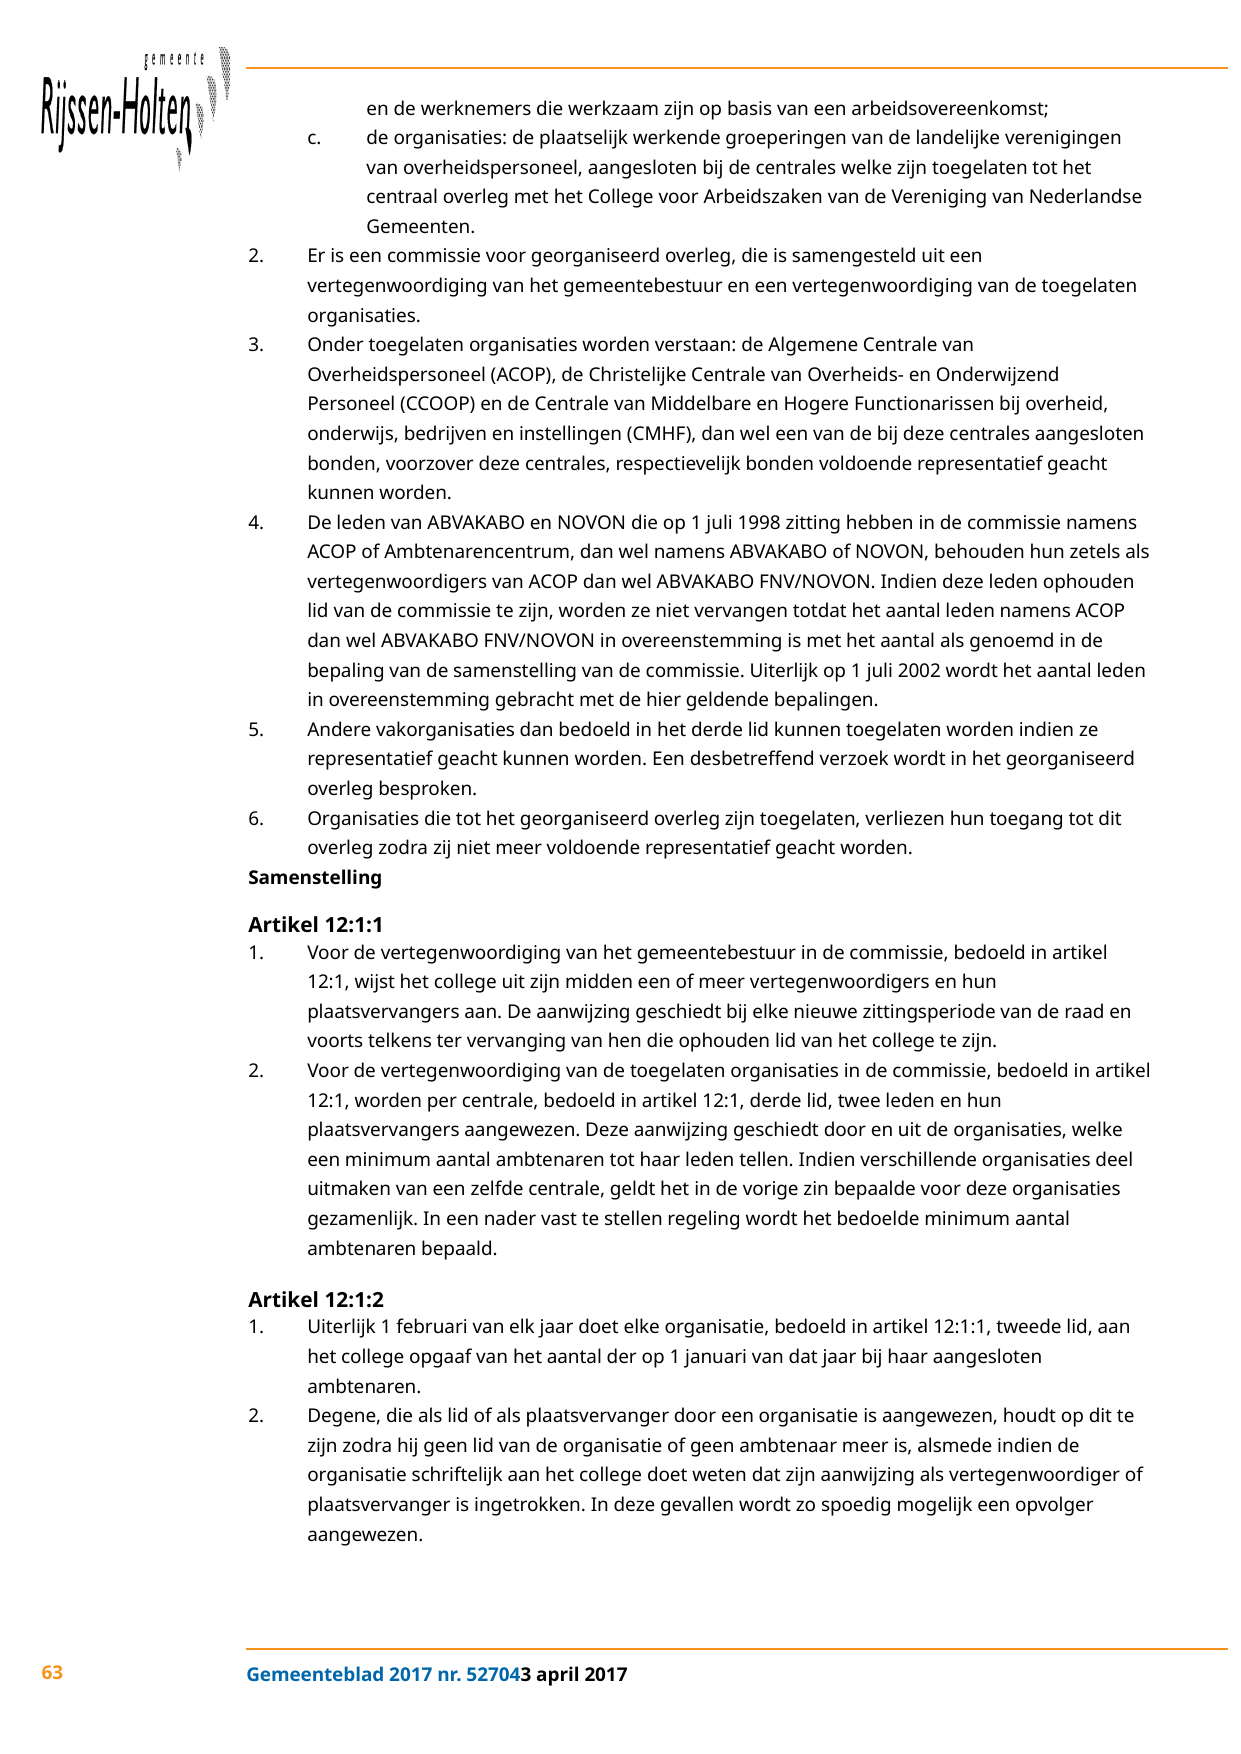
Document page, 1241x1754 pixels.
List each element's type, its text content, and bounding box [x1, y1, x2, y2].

list Andere vakorganisaties dan bedoeld in het derde lid kunnen toegelaten worden indien ze representatief geacht kunnen worden. Een desbetreffend verzoek wordt in het georganiseerd overleg besproken. [248, 716, 1152, 801]
list Voor de vertegenwoordiging van de toegelaten organisaties in de commissie, bedoeld in artikel 12:1, worden per centrale, bedoeld in artikel 12:1, derde lid, twee leden en hun plaatsvervangers aangewezen. Deze aanwijzing geschiedt door en uit de organisaties, welke een minimum aantal ambtenaren tot haar leden tellen. Indien verschillende organisaties deel uitmaken van een zelfde centrale, geldt het in de vorige zin bepaalde voor deze organisaties gezamenlijk. In een nader vast te stellen regeling wordt het bedoelde minimum aantal ambtenaren bepaald. [248, 1057, 1152, 1261]
list De leden van ABVAKABO en NOVON die op 1 juli 1998 zitting hebben in de commissie namens ACOP of Ambtenarencentrum, dan wel namens ABVAKABO of NOVON, behouden hun zetels als vertegenwoordigers van ACOP dan wel ABVAKABO FNV/NOVON. Indien deze leden ophouden lid van de commissie te zijn, worden ze niet vervangen totdat het aantal leden namens ACOP dan wel ABVAKABO FNV/NOVON in overeenstemming is met het aantal als genoemd in de bepaling van de samenstelling van de commissie. Uiterlijk op 1 juli 2002 wordt het aantal leden in overeenstemming gebracht met de hier geldende bepalingen. [248, 509, 1152, 712]
text Artikel 12:1:2 [248, 1285, 1152, 1314]
list Degene, die als lid of als plaatsvervanger door een organisatie is aangewezen, houdt op dit te zijn zodra hij geen lid van de organisatie of geen ambtenaar meer is, alsmede indien de organisatie schriftelijk aan het college doet weten dat zijn aanwijzing als vertegenwoordiger of plaatsvervanger is ingetrokken. In deze gevallen wordt zo spoedig mogelijk een opvolger aangewezen. [248, 1402, 1152, 1546]
text Samenstelling [248, 864, 1152, 890]
list Onder toegelaten organisaties worden verstaan: de Algemene Centrale van Overheidspersoneel (ACOP), de Christelijke Centrale van Overheids- en Onderwijzend Personeel (CCOOP) en de Centrale van Middelbare en Hogere Functionarissen bij overheid, onderwijs, bedrijven en instellingen (CMHF), dan wel een van de bij deze centrales aangesloten bonden, voorzover deze centrales, respectievelijk bonden voldoende representatief geacht kunnen worden. [248, 331, 1152, 505]
list Organisaties die tot het georganiseerd overleg zijn toegelaten, verliezen hun toegang tot dit overleg zodra zij niet meer voldoende representatief geacht worden. [248, 805, 1152, 860]
list Er is een commissie voor georganiseerd overleg, die is samengesteld uit een vertegenwoordiging van het gemeentebestuur en een vertegenwoordiging van de toegelaten organisaties. [248, 243, 1152, 328]
picture [41, 47, 231, 172]
list de organisaties: de plaatselijk werkende groeperingen van de landelijke verenigingen van overheidspersoneel, aangesloten bij de centrales welke zijn toegelaten tot het centraal overleg met het College voor Arbeidszaken van de Vereniging van Nederlandse Gemeenten. [307, 124, 1152, 239]
text Artikel 12:1:1 [248, 911, 1152, 939]
list en de werknemers die werkzaam zijn op basis van een arbeidsovereenkomst; [307, 95, 1152, 121]
list Uiterlijk 1 februari van elk jaar doet elke organisatie, bedoeld in artikel 12:1:1, tweede lid, aan het college opgaaf van het aantal der op 1 januari van dat jaar bij haar aangesloten ambtenaren. [248, 1314, 1152, 1398]
list Voor de vertegenwoordiging van het gemeentebestuur in de commissie, bedoeld in artikel 12:1, wijst het college uit zijn midden een of meer vertegenwoordigers en hun plaatsvervangers aan. De aanwijzing geschiedt bij elke nieuwe zittingsperiode van de raad en voorts telkens ter vervanging van hen die ophouden lid van het college te zijn. [248, 939, 1152, 1053]
